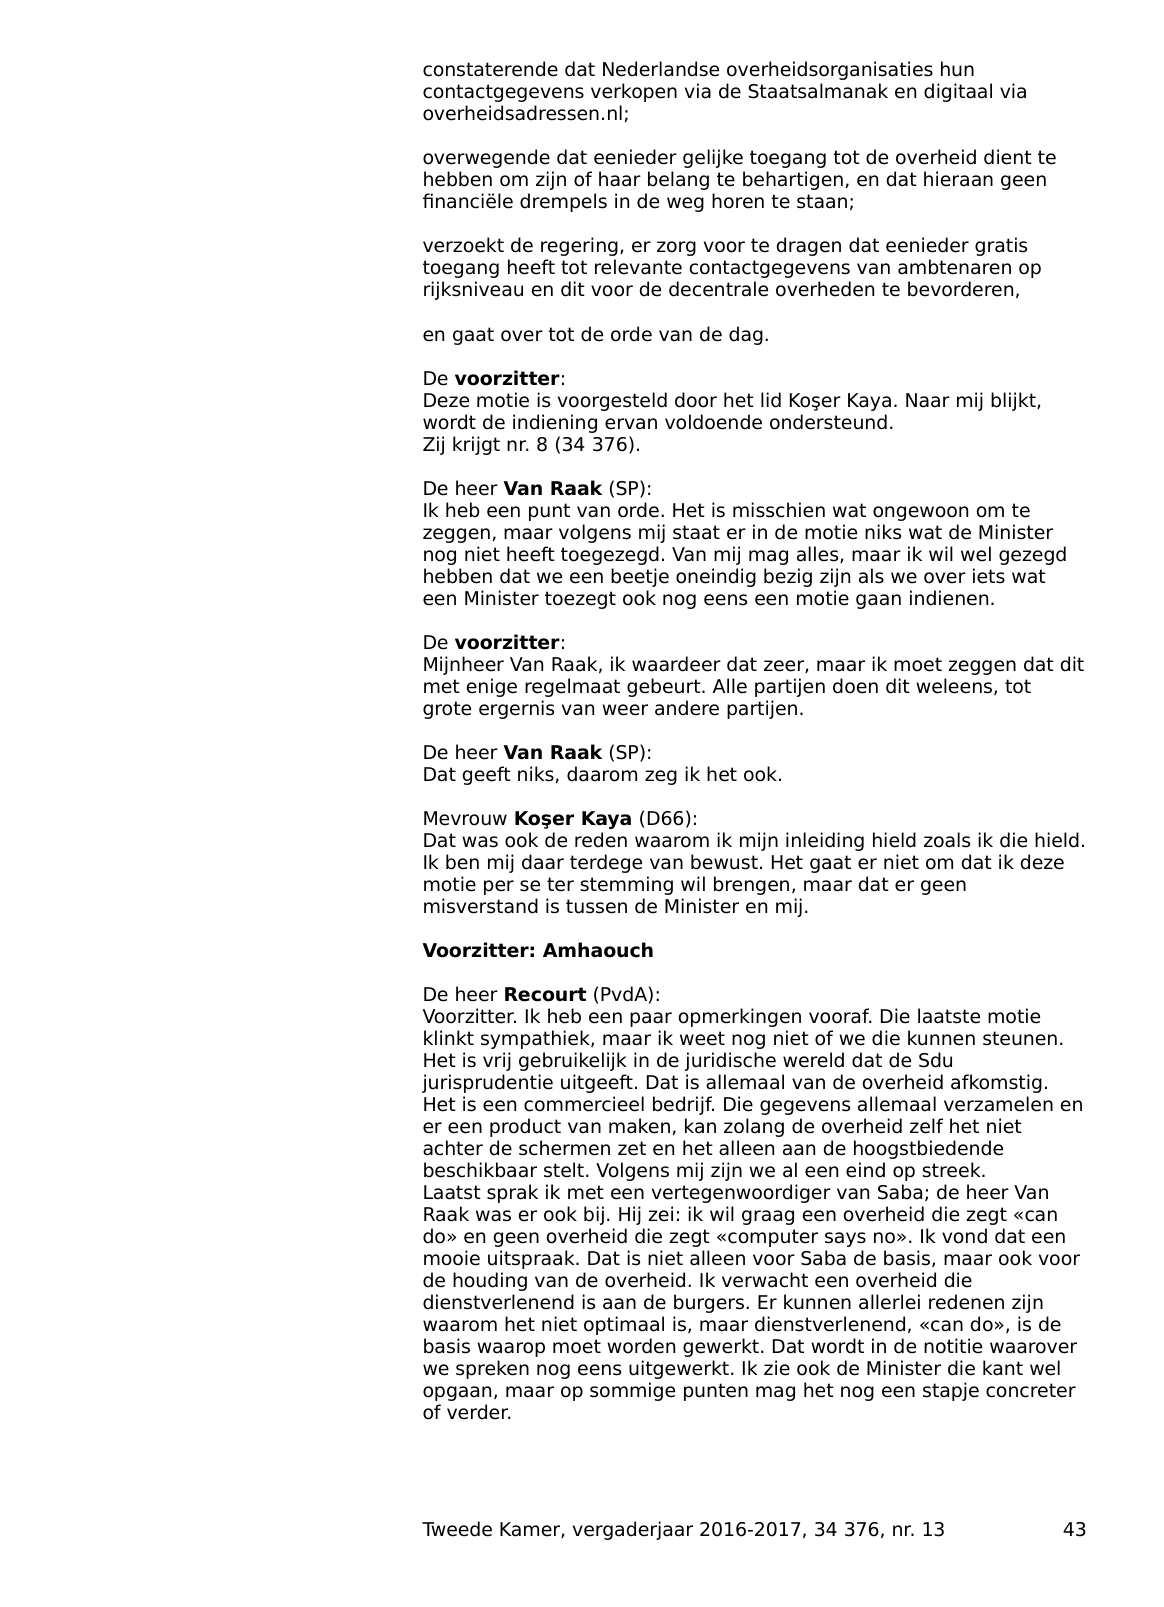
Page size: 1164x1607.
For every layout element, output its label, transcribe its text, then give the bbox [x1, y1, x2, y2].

text Zij krijgt nr. 8 (34 376). [422, 433, 1087, 456]
text De voorzitter: [422, 632, 1087, 654]
text De heer Van Raak (SP): [422, 742, 1087, 764]
text De heer Recourt (PvdA): [422, 984, 1087, 1006]
text Mevrouw Koşer Kaya (D66): [422, 808, 1087, 830]
text Dat was ook de reden waarom ik mijn inleiding hield zoals ik die hield. Ik ben mij daar terdege van bewust. Het gaat er niet om dat ik deze motie per se ter stemming wil brengen, maar dat er geen misverstand is tussen de Minister en mij. [422, 830, 1087, 918]
text Deze motie is voorgesteld door het lid Koşer Kaya. Naar mij blijkt, wordt de indiening ervan voldoende ondersteund. [422, 389, 1087, 433]
text De voorzitter: [422, 368, 1087, 389]
text en gaat over tot de orde van de dag. [422, 323, 1087, 345]
text Mijnheer Van Raak, ik waardeer dat zeer, maar ik moet zeggen dat dit met enige regelmaat gebeurt. Alle partijen doen dit weleens, tot grote ergernis van weer andere partijen. [422, 654, 1087, 720]
subtitle Voorzitter: Amhaouch [422, 940, 1087, 962]
text constaterende dat Nederlandse overheidsorganisaties hun contactgegevens verkopen via de Staatsalmanak en digitaal via overheidsadressen.nl; [422, 59, 1087, 125]
text Voorzitter. Ik heb een paar opmerkingen vooraf. Die laatste motie klinkt sympathiek, maar ik weet nog niet of we die kunnen steunen. Het is vrij gebruikelijk in de juridische wereld dat de Sdu jurisprudentie uitgeeft. Dat is allemaal van de overheid afkomstig. Het is een commercieel bedrijf. Die gegevens allemaal verzamelen en er een product van maken, kan zolang de overheid zelf het niet achter de schermen zet en het alleen aan de hoogstbiedende beschikbaar stelt. Volgens mij zijn we al een eind op streek. [422, 1006, 1087, 1182]
text Dat geeft niks, daarom zeg ik het ook. [422, 764, 1087, 786]
text verzoekt de regering, er zorg voor te dragen dat eenieder gratis toegang heeft tot relevante contactgegevens van ambtenaren op rijksniveau en dit voor de decentrale overheden te bevorderen, [422, 235, 1087, 301]
text Laatst sprak ik met een vertegenwoordiger van Saba; de heer Van Raak was er ook bij. Hij zei: ik wil graag een overheid die zegt «can do» en geen overheid die zegt «computer says no». Ik vond dat een mooie uitspraak. Dat is niet alleen voor Saba de basis, maar ook voor de houding van de overheid. Ik verwacht een overheid die dienstverlenend is aan de burgers. Er kunnen allerlei redenen zijn waarom het niet optimaal is, maar dienstverlenend, «can do», is de basis waarop moet worden gewerkt. Dat wordt in de notitie waarover we spreken nog eens uitgewerkt. Ik zie ook de Minister die kant wel opgaan, maar op sommige punten mag het nog een stapje concreter of verder. [422, 1182, 1087, 1424]
text overwegende dat eenieder gelijke toegang tot de overheid dient te hebben om zijn of haar belang te behartigen, en dat hieraan geen financiële drempels in de weg horen te staan; [422, 147, 1087, 213]
text Ik heb een punt van orde. Het is misschien wat ongewoon om te zeggen, maar volgens mij staat er in de motie niks wat de Minister nog niet heeft toegezegd. Van mij mag alles, maar ik wil wel gezegd hebben dat we een beetje oneindig bezig zijn als we over iets wat een Minister toezegt ook nog eens een motie gaan indienen. [422, 500, 1087, 609]
text De heer Van Raak (SP): [422, 478, 1087, 500]
